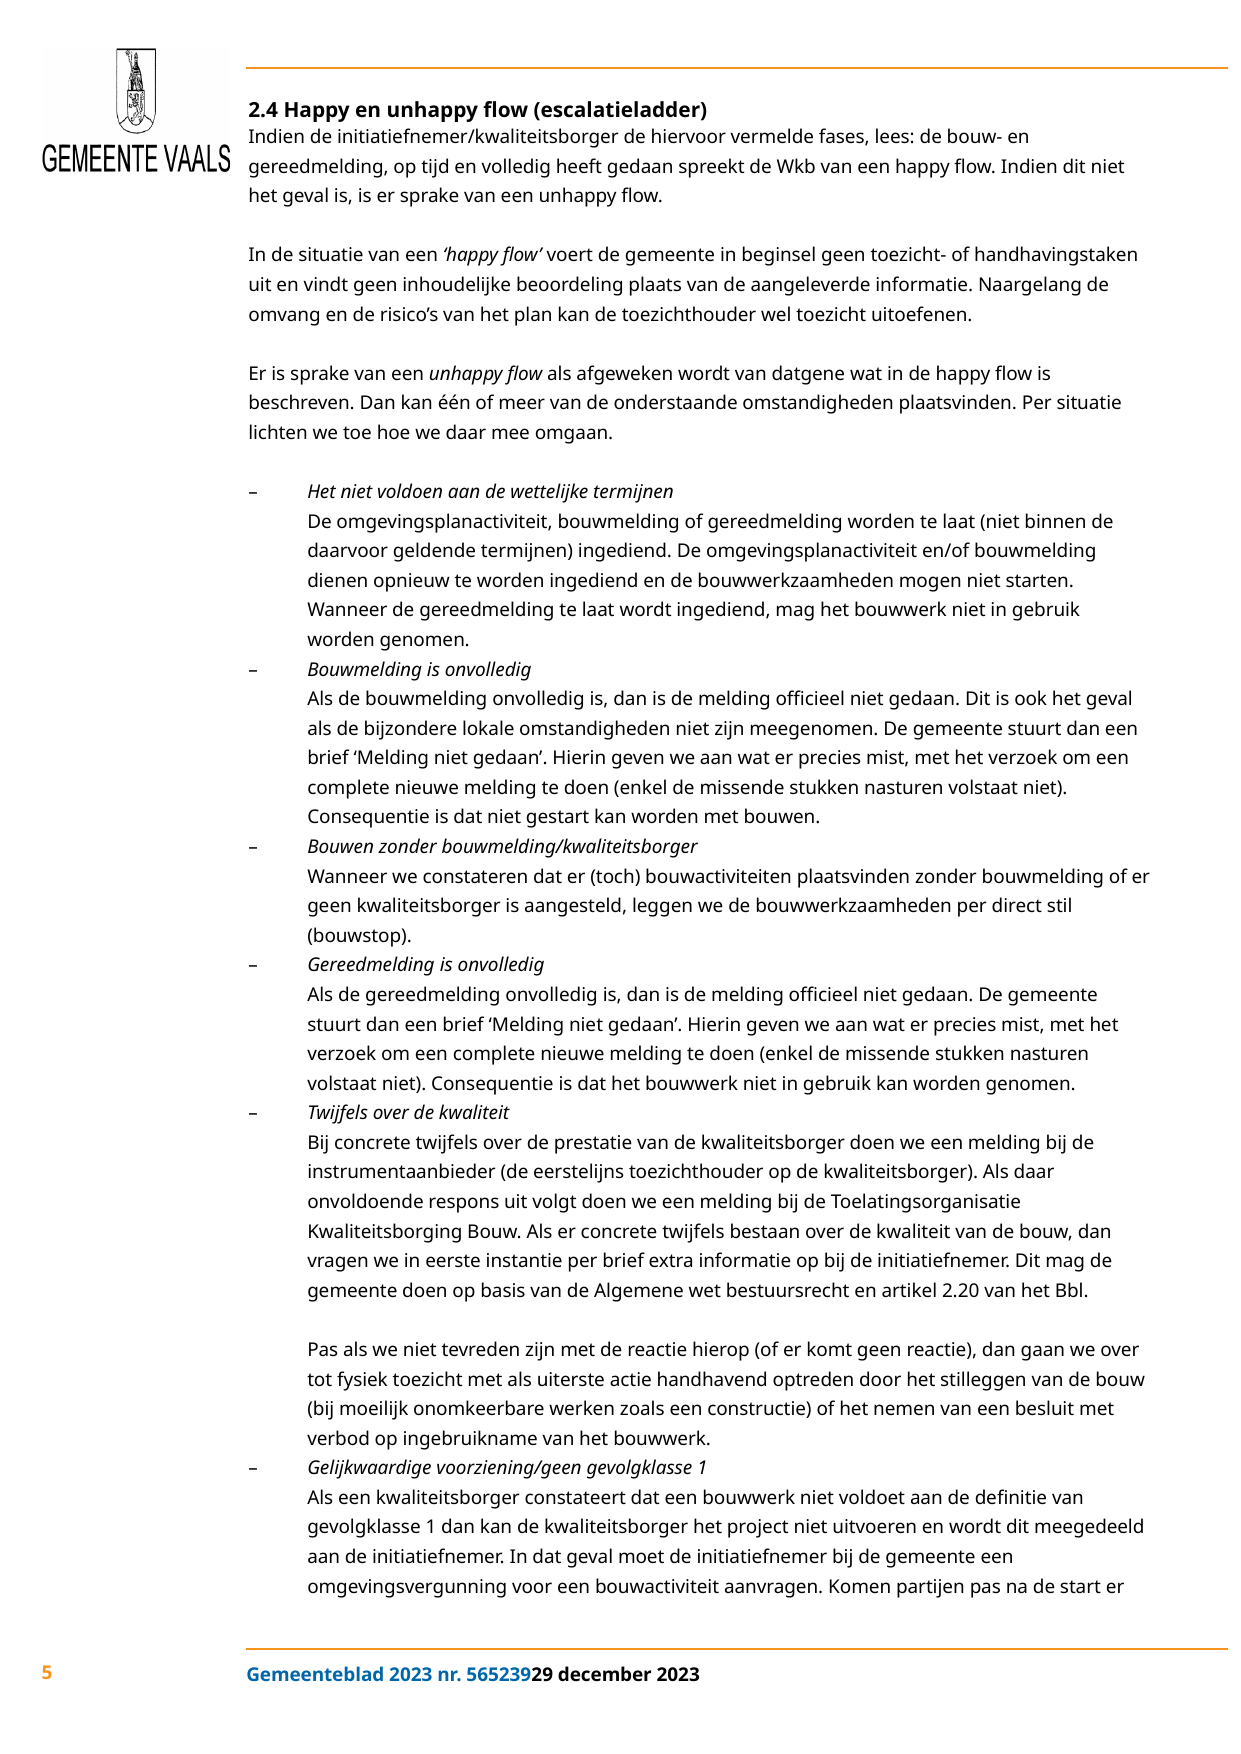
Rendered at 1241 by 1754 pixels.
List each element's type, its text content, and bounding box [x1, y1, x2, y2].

list Bij concrete twijfels over de prestatie van de kwaliteitsborger doen we een melding bij de instrumentaanbieder (de eerstelijns toezichthouder op de kwaliteitsborger). Als daar onvoldoende respons uit volgt doen we een melding bij de Toelatingsorganisatie Kwaliteitsborging Bouw. Als er concrete twijfels bestaan over de kwaliteit van de bouw, dan vragen we in eerste instantie per brief extra informatie op bij de initiatiefnemer. Dit mag de gemeente doen op basis van de Algemene wet bestuursrecht en artikel 2.20 van het Bbl. [248, 1129, 1152, 1303]
list Wanneer we constateren dat er (toch) bouwactiviteiten plaatsvinden zonder bouwmelding of er geen kwaliteitsborger is aangesteld, leggen we de bouwwerkzaamheden per direct stil (bouwstop). [248, 863, 1152, 948]
list Bouwen zonder bouwmelding/kwaliteitsborger [248, 833, 1152, 859]
text Indien de initiatiefnemer/kwaliteitsborger de hiervoor vermelde fases, lees: de bouw- en gereedmelding, op tijd en volledig heeft gedaan spreekt de Wkb van een happy flow. Indien dit niet het geval is, is er sprake van een unhappy flow. [248, 123, 1152, 208]
list Als de bouwmelding onvolledig is, dan is de melding officieel niet gedaan. Dit is ook het geval als de bijzondere lokale omstandigheden niet zijn meegenomen. De gemeente stuurt dan een brief ‘Melding niet gedaan’. Hierin geven we aan wat er precies mist, met het verzoek om een complete nieuwe melding te doen (enkel de missende stukken nasturen volstaat niet). Consequentie is dat niet gestart kan worden met bouwen. [248, 685, 1152, 829]
list De omgevingsplanactiviteit, bouwmelding of gereedmelding worden te laat (niet binnen de daarvoor geldende termijnen) ingediend. De omgevingsplanactiviteit en/of bouwmelding dienen opnieuw te worden ingediend en de bouwwerkzaamheden mogen niet starten. Wanneer de gereedmelding te laat wordt ingediend, mag het bouwwerk niet in gebruik worden genomen. [248, 508, 1152, 652]
list Bouwmelding is onvolledig [248, 656, 1152, 681]
list Als een kwaliteitsborger constateert dat een bouwwerk niet voldoet aan de definitie van gevolgklasse 1 dan kan de kwaliteitsborger het project niet uitvoeren en wordt dit meegedeeld aan de initiatiefnemer. In dat geval moet de initiatiefnemer bij de gemeente een omgevingsvergunning voor een bouwactiviteit aanvragen. Komen partijen pas na de start er [248, 1484, 1152, 1598]
list Als de gereedmelding onvolledig is, dan is de melding officieel niet gedaan. De gemeente stuurt dan een brief ‘Melding niet gedaan’. Hierin geven we aan wat er precies mist, met het verzoek om een complete nieuwe melding te doen (enkel de missende stukken nasturen volstaat niet). Consequentie is dat het bouwwerk niet in gebruik kan worden genomen. [248, 981, 1152, 1096]
text In de situatie van een ‘happy flow’ voert de gemeente in beginsel geen toezicht- of handhavingstaken uit en vindt geen inhoudelijke beoordeling plaats van de aangeleverde informatie. Naargelang de omvang en de risico’s van het plan kan de toezichthouder wel toezicht uitoefenen. [248, 242, 1152, 326]
list Gelijkwaardige voorziening/geen gevolgklasse 1 [248, 1454, 1152, 1480]
list Pas als we niet tevreden zijn met de reactie hierop (of er komt geen reactie), dan gaan we over tot fysiek toezicht met als uiterste actie handhavend optreden door het stilleggen van de bouw (bij moeilijk onomkeerbare werken zoals een constructie) of het nemen van een besluit met verbod op ingebruikname van het bouwwerk. [248, 1336, 1152, 1451]
list Gereedmelding is onvolledig [248, 952, 1152, 977]
text Er is sprake van een unhappy flow als afgeweken wordt van datgene wat in de happy flow is beschreven. Dan kan één of meer van de onderstaande omstandigheden plaatsvinden. Per situatie lichten we toe hoe we daar mee omgaan. [248, 360, 1152, 445]
text 2.4 Happy en unhappy flow (escalatieladder) [248, 95, 1152, 123]
picture [41, 47, 231, 172]
list Twijfels over de kwaliteit [248, 1099, 1152, 1125]
list Het niet voldoen aan de wettelijke termijnen [248, 478, 1152, 504]
